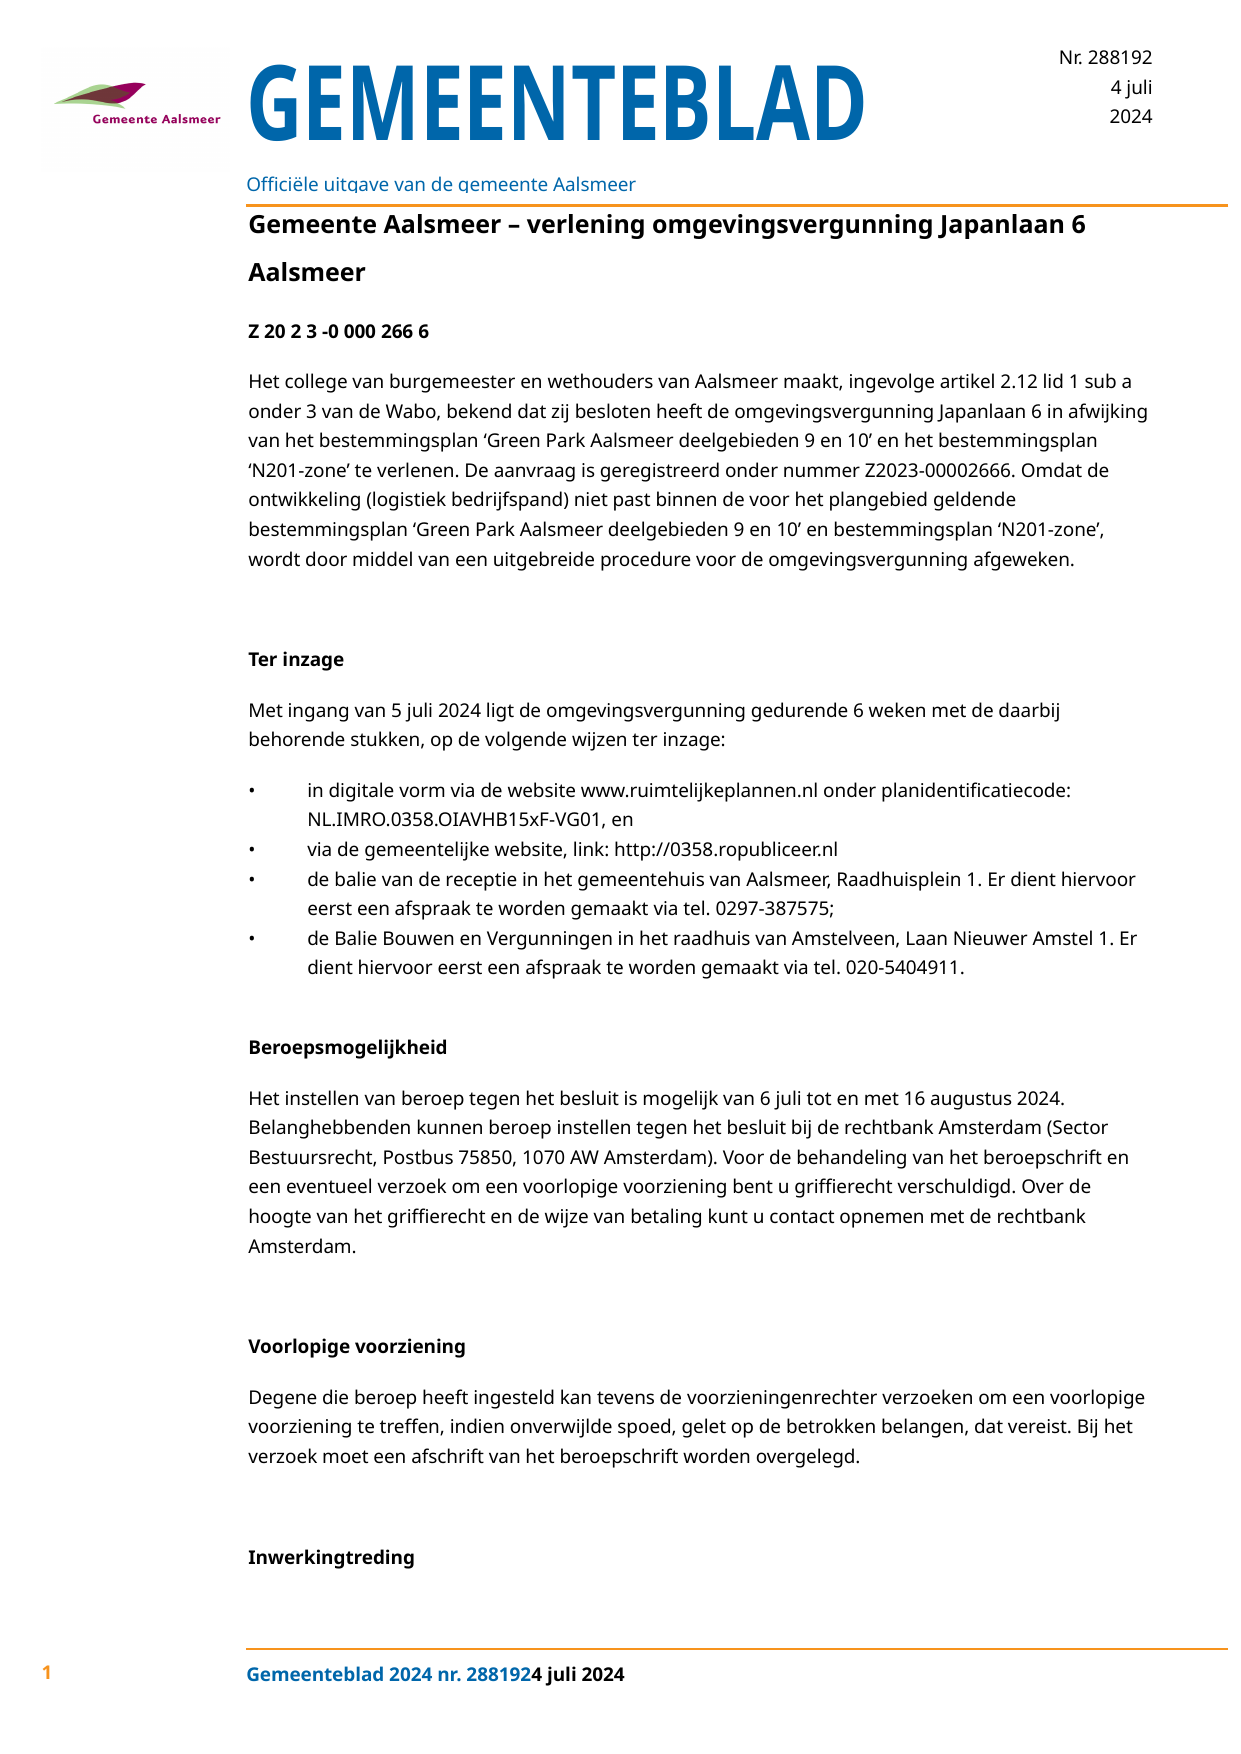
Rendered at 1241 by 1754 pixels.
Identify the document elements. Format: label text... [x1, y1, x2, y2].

text Voorlopige voorziening [248, 1334, 1152, 1359]
text Met ingang van 5 juli 2024 ligt de omgevingsvergunning gedurende 6 weken met de daarbij behorende stukken, op de volgende wijzen ter inzage: [248, 697, 1152, 752]
list de balie van de receptie in het gemeentehuis van Aalsmeer, Raadhuisplein 1. Er dient hiervoor eerst een afspraak te worden gemaakt via tel. 0297-387575; [248, 866, 1152, 921]
picture [41, 47, 231, 172]
list de Balie Bouwen en Vergunningen in het raadhuis van Amstelveen, Laan Nieuwer Amstel 1. Er dient hiervoor eerst een afspraak te worden gemaakt via tel. 020-5404911. [248, 925, 1152, 980]
text Beroepsmogelijkheid [248, 1034, 1152, 1060]
text Inwerkingtreding [248, 1544, 1152, 1570]
text Gemeente Aalsmeer – verlening omgevingsvergunning Japanlaan 6 Aalsmeer [248, 207, 1152, 288]
list via de gemeentelijke website, link: http://0358.ropubliceer.nl [248, 836, 1152, 862]
text Degene die beroep heeft ingesteld kan tevens de voorzieningenrechter verzoeken om een voorlopige voorziening te treffen, indien onverwijlde spoed, gelet op de betrokken belangen, dat vereist. Bij het verzoek moet een afschrift van het beroepschrift worden overgelegd. [248, 1384, 1152, 1469]
text Z 20 2 3 -0 000 266 6 [248, 318, 1152, 344]
text Het instellen van beroep tegen het besluit is mogelijk van 6 juli tot en met 16 augustus 2024. Belanghebbenden kunnen beroep instellen tegen het besluit bij de rechtbank Amsterdam (Sector Bestuursrecht, Postbus 75850, 1070 AW Amsterdam). Voor de behandeling van het beroepschrift en een eventueel verzoek om een voorlopige voorziening bent u griffierecht verschuldigd. Over de hoogte van het griffierecht en de wijze van betaling kunt u contact opnemen met de rechtbank Amsterdam. [248, 1085, 1152, 1259]
text Ter inzage [248, 647, 1152, 672]
list in digitale vorm via de website www.ruimtelijkeplannen.nl onder planidentificatiecode: NL.IMRO.0358.OIAVHB15xF-VG01, en [248, 777, 1152, 832]
text Het college van burgemeester en wethouders van Aalsmeer maakt, ingevolge artikel 2.12 lid 1 sub a onder 3 van de Wabo, bekend dat zij besloten heeft de omgevingsvergunning Japanlaan 6 in afwijking van het bestemmingsplan ‘Green Park Aalsmeer deelgebieden 9 en 10’ en het bestemmingsplan ‘N201-zone’ te verlenen. De aanvraag is geregistreerd onder nummer Z2023-00002666. Omdat de ontwikkeling (logistiek bedrijfspand) niet past binnen de voor het plangebied geldende bestemmingsplan ‘Green Park Aalsmeer deelgebieden 9 en 10’ en bestemmingsplan ‘N201-zone’, wordt door middel van een uitgebreide procedure voor de omgevingsvergunning afgeweken. [248, 368, 1152, 572]
